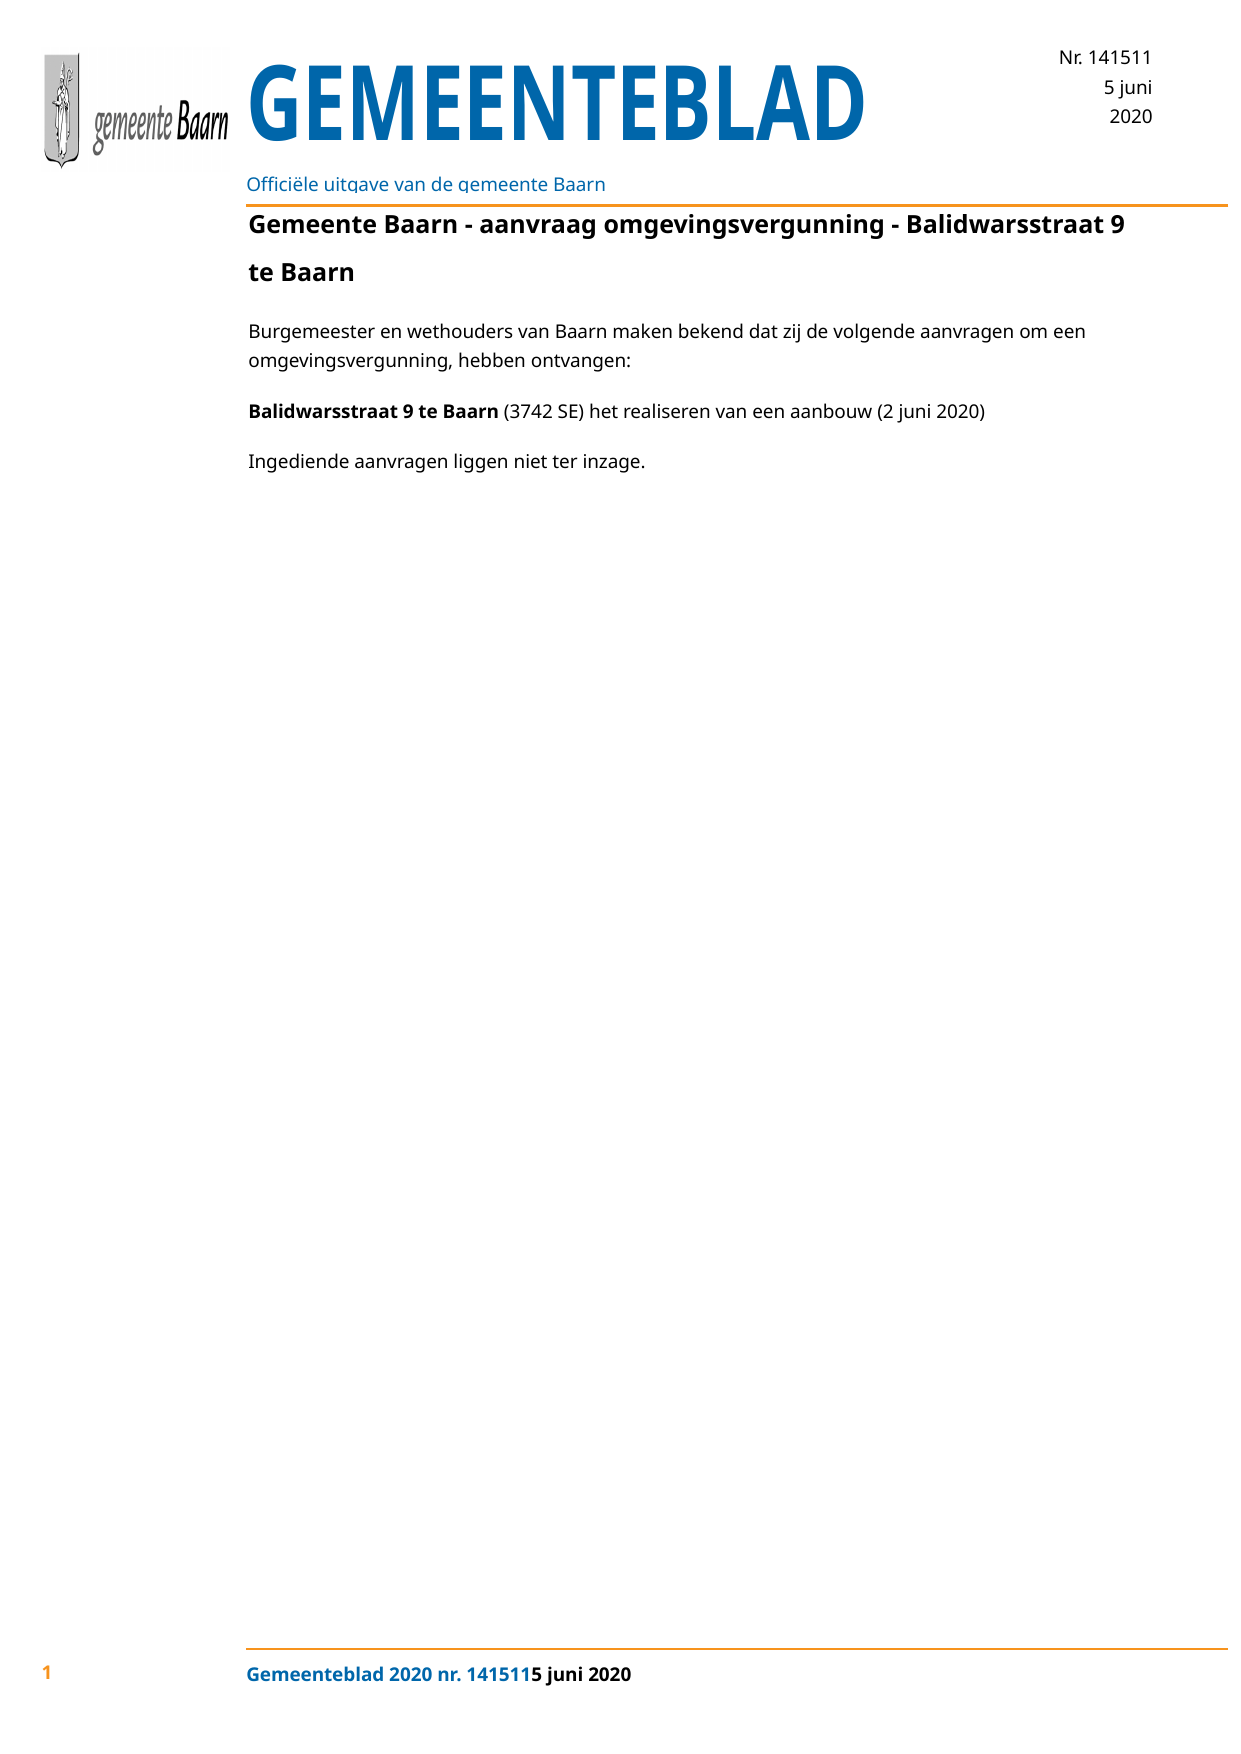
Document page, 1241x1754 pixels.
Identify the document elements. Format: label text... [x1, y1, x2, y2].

text Balidwarsstraat 9 te Baarn (3742 SE) het realiseren van een aanbouw (2 juni 2020) [248, 398, 1152, 424]
picture [41, 47, 231, 172]
text Burgemeester en wethouders van Baarn maken bekend dat zij de volgende aanvragen om een omgevingsvergunning, hebben ontvangen: [248, 318, 1152, 373]
text Ingediende aanvragen liggen niet ter inzage. [248, 448, 1152, 474]
text Gemeente Baarn - aanvraag omgevingsvergunning - Balidwarsstraat 9 te Baarn [248, 207, 1152, 288]
